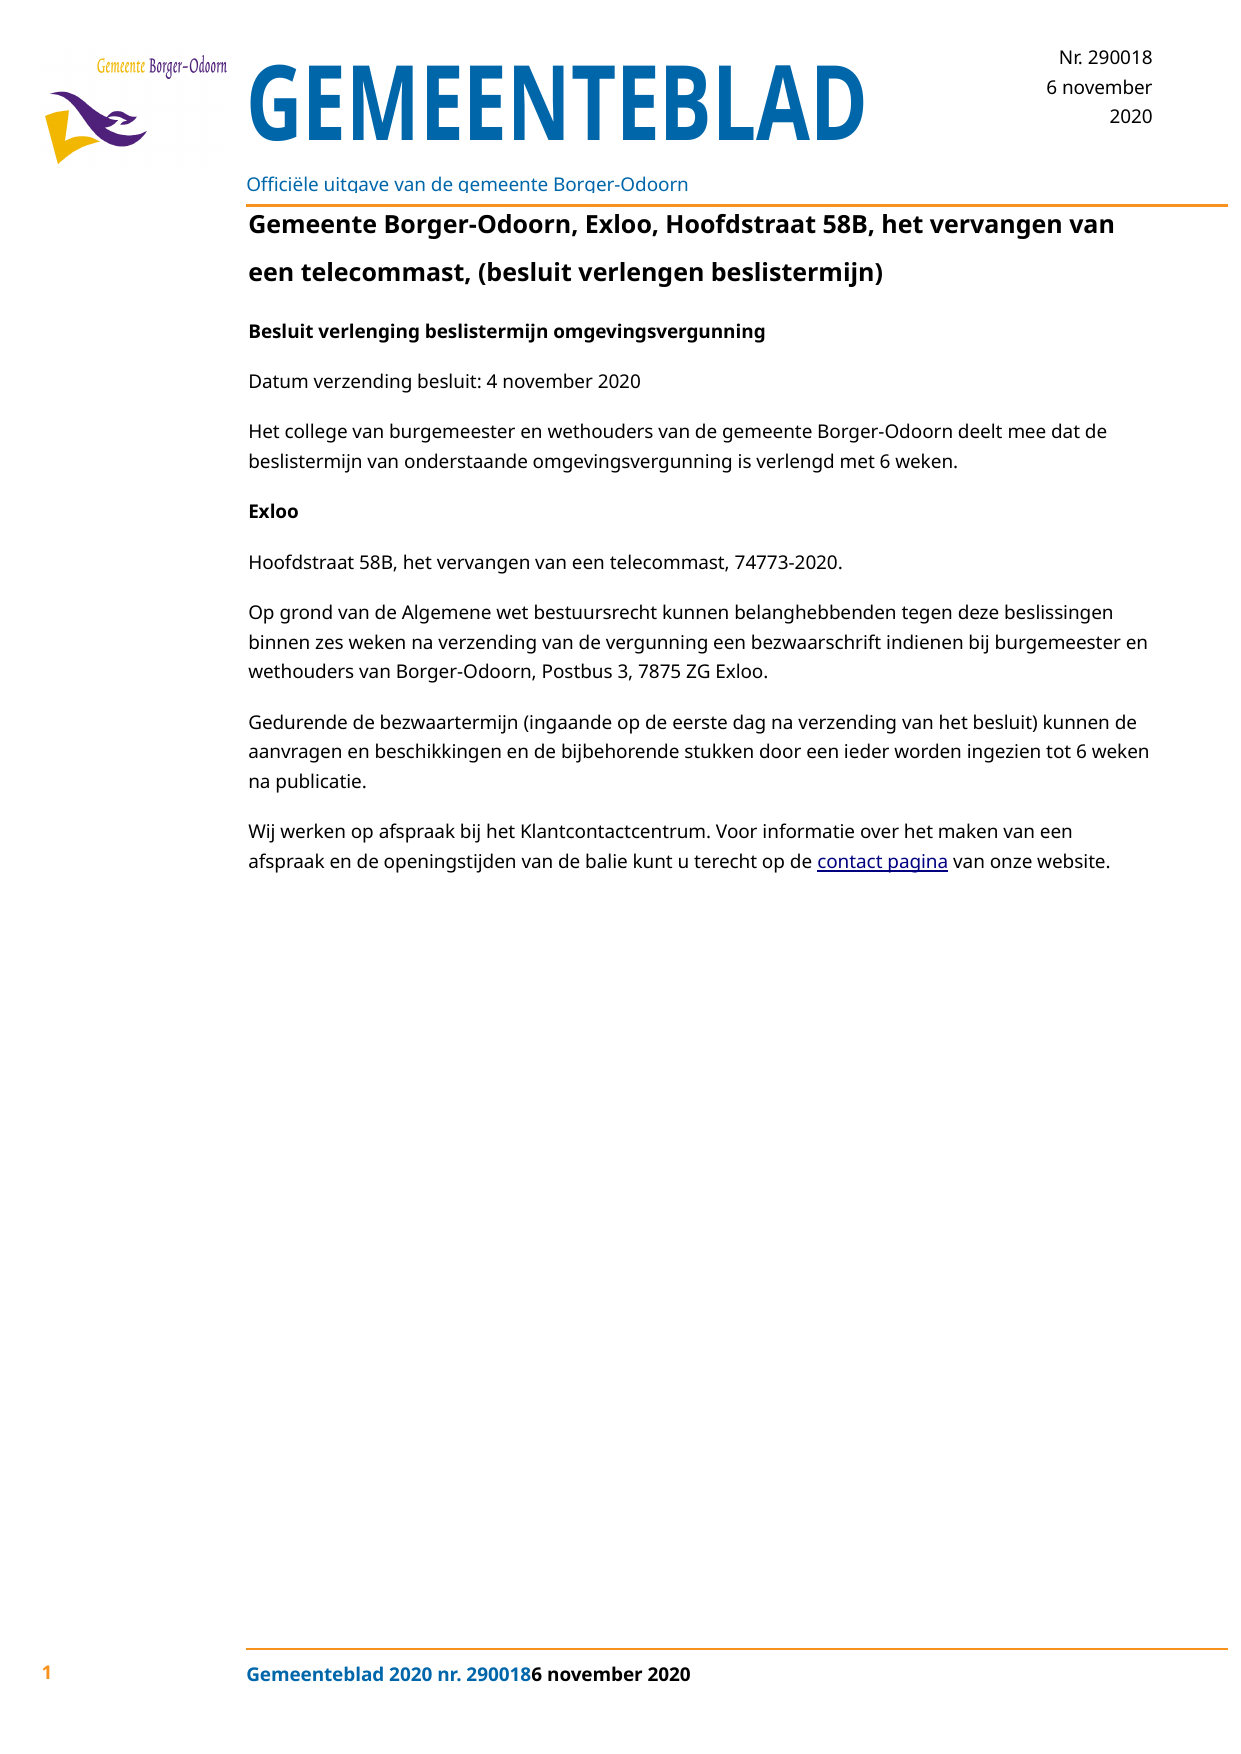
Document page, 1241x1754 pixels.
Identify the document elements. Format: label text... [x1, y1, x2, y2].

text Exloo [248, 499, 1152, 524]
text Gemeente Borger-Odoorn, Exloo, Hoofdstraat 58B, het vervangen van een telecommast, (besluit verlengen beslistermijn) [248, 207, 1152, 288]
text Besluit verlenging beslistermijn omgevingsvergunning [248, 318, 1152, 344]
text Gedurende de bezwaartermijn (ingaande op de eerste dag na verzending van het besluit) kunnen de aanvragen en beschikkingen en de bijbehorende stukken door een ieder worden ingezien tot 6 weken na publicatie. [248, 709, 1152, 794]
text Hoofdstraat 58B, het vervangen van een telecommast, 74773-2020. [248, 549, 1152, 575]
text Datum verzending besluit: 4 november 2020 [248, 368, 1152, 394]
text Het college van burgemeester en wethouders van de gemeente Borger-Odoorn deelt mee dat de beslistermijn van onderstaande omgevingsvergunning is verlengd met 6 weken. [248, 419, 1152, 474]
text Wij werken op afspraak bij het Klantcontactcentrum. Voor informatie over het maken van een afspraak en de openingstijden van de balie kunt u terecht op de contact pagina van onze website. [248, 819, 1152, 874]
picture [41, 47, 231, 172]
text Op grond van de Algemene wet bestuursrecht kunnen belanghebbenden tegen deze beslissingen binnen zes weken na verzending van de vergunning een bezwaarschrift indienen bij burgemeester en wethouders van Borger-Odoorn, Postbus 3, 7875 ZG Exloo. [248, 599, 1152, 684]
